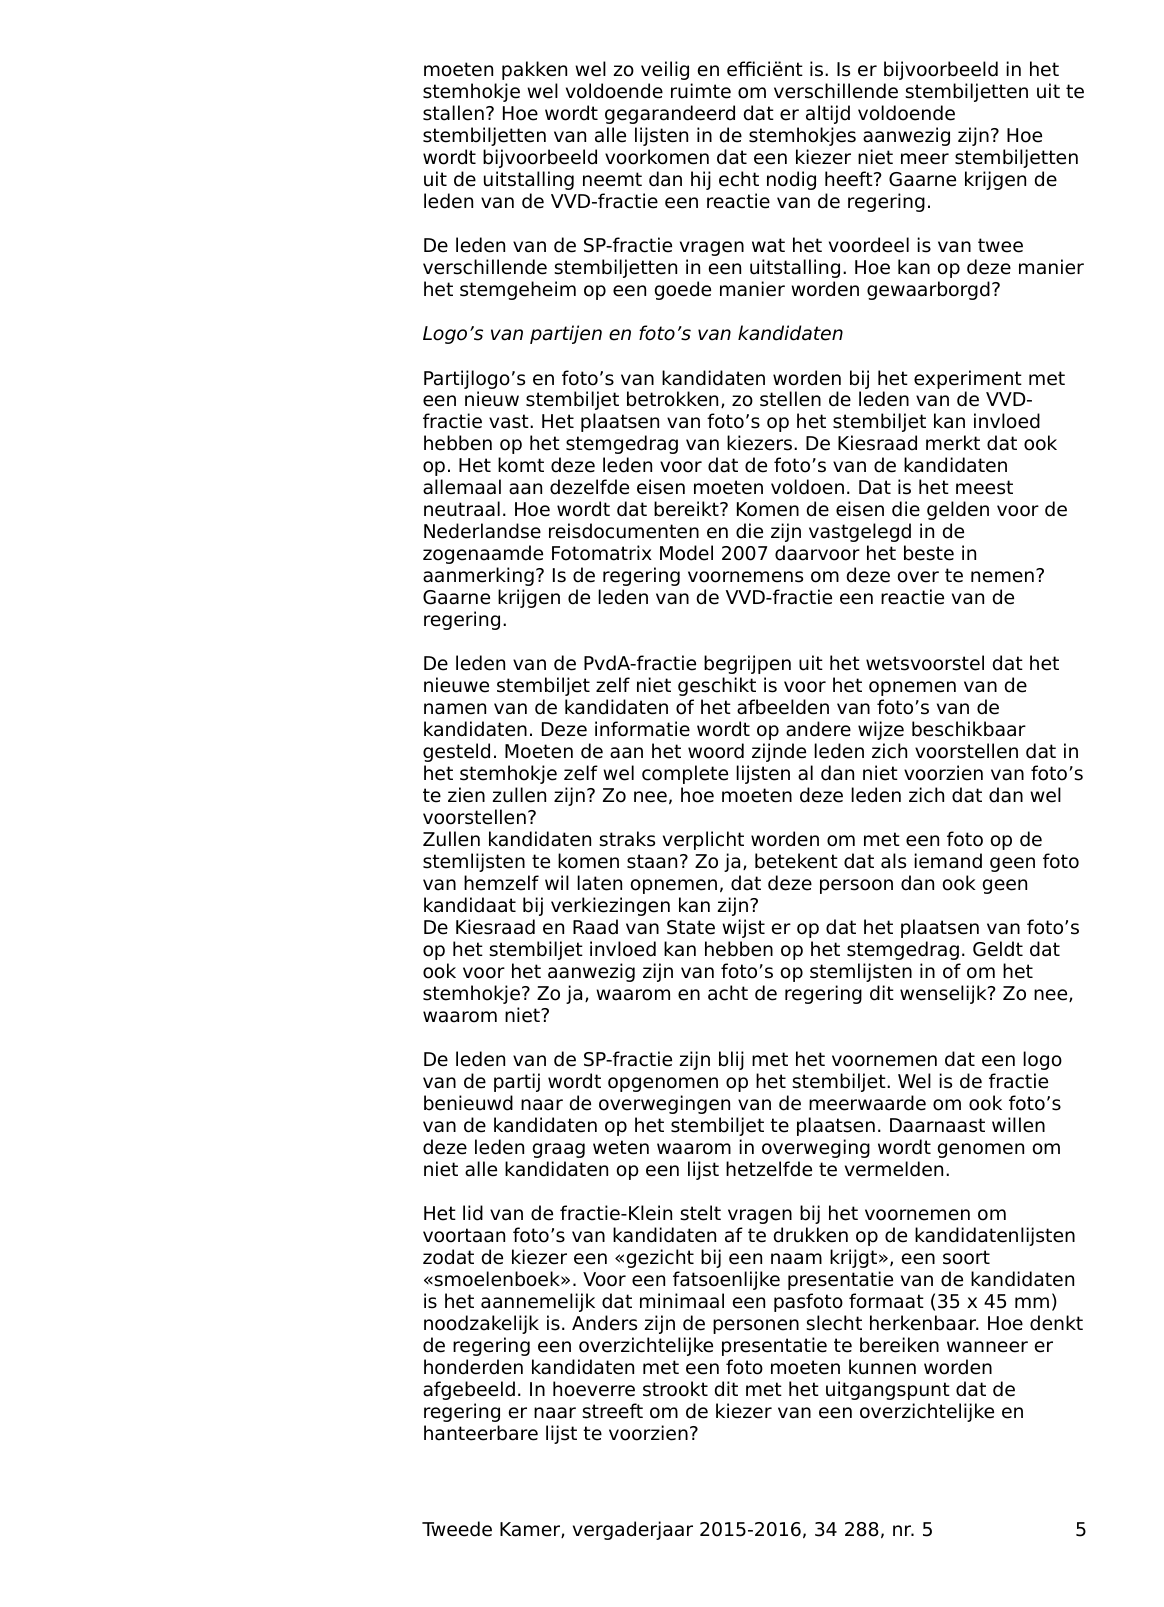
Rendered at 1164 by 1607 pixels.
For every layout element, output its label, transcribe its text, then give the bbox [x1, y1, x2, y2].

text De Kiesraad en Raad van State wijst er op dat het plaatsen van foto’s op het stembiljet invloed kan hebben op het stemgedrag. Geldt dat ook voor het aanwezig zijn van foto’s op stemlijsten in of om het stemhokje? Zo ja, waarom en acht de regering dit wenselijk? Zo nee, waarom niet? [422, 917, 1087, 1027]
subtitle Logo’s van partijen en foto’s van kandidaten [422, 323, 1087, 345]
text Het lid van de fractie-Klein stelt vragen bij het voornemen om voortaan foto’s van kandidaten af te drukken op de kandidatenlijsten zodat de kiezer een «gezicht bij een naam krijgt», een soort «smoelenboek». Voor een fatsoenlijke presentatie van de kandidaten is het aannemelijk dat minimaal een pasfoto formaat (35 x 45 mm) noodzakelijk is. Anders zijn de personen slecht herkenbaar. Hoe denkt de regering een overzichtelijke presentatie te bereiken wanneer er honderden kandidaten met een foto moeten kunnen worden afgebeeld. In hoeverre strookt dit met het uitgangspunt dat de regering er naar streeft om de kiezer van een overzichtelijke en hanteerbare lijst te voorzien? [422, 1203, 1087, 1445]
text De leden van de PvdA-fractie begrijpen uit het wetsvoorstel dat het nieuwe stembiljet zelf niet geschikt is voor het opnemen van de namen van de kandidaten of het afbeelden van foto’s van de kandidaten. Deze informatie wordt op andere wijze beschikbaar gesteld. Moeten de aan het woord zijnde leden zich voorstellen dat in het stemhokje zelf wel complete lijsten al dan niet voorzien van foto’s te zien zullen zijn? Zo nee, hoe moeten deze leden zich dat dan wel voorstellen? [422, 653, 1087, 829]
text De leden van de SP-fractie vragen wat het voordeel is van twee verschillende stembiljetten in een uitstalling. Hoe kan op deze manier het stemgeheim op een goede manier worden gewaarborgd? [422, 235, 1087, 301]
text moeten pakken wel zo veilig en efficiënt is. Is er bijvoorbeeld in het stemhokje wel voldoende ruimte om verschillende stembiljetten uit te stallen? Hoe wordt gegarandeerd dat er altijd voldoende stembiljetten van alle lijsten in de stemhokjes aanwezig zijn? Hoe wordt bijvoorbeeld voorkomen dat een kiezer niet meer stembiljetten uit de uitstalling neemt dan hij echt nodig heeft? Gaarne krijgen de leden van de VVD-fractie een reactie van de regering. [422, 59, 1087, 213]
text De leden van de SP-fractie zijn blij met het voornemen dat een logo van de partij wordt opgenomen op het stembiljet. Wel is de fractie benieuwd naar de overwegingen van de meerwaarde om ook foto’s van de kandidaten op het stembiljet te plaatsen. Daarnaast willen deze leden graag weten waarom in overweging wordt genomen om niet alle kandidaten op een lijst hetzelfde te vermelden. [422, 1049, 1087, 1181]
text Partijlogo’s en foto’s van kandidaten worden bij het experiment met een nieuw stembiljet betrokken, zo stellen de leden van de VVD-fractie vast. Het plaatsen van foto’s op het stembiljet kan invloed hebben op het stemgedrag van kiezers. De Kiesraad merkt dat ook op. Het komt deze leden voor dat de foto’s van de kandidaten allemaal aan dezelfde eisen moeten voldoen. Dat is het meest neutraal. Hoe wordt dat bereikt? Komen de eisen die gelden voor de Nederlandse reisdocumenten en die zijn vastgelegd in de zogenaamde Fotomatrix Model 2007 daarvoor het beste in aanmerking? Is de regering voornemens om deze over te nemen? Gaarne krijgen de leden van de VVD-fractie een reactie van de regering. [422, 367, 1087, 631]
text Zullen kandidaten straks verplicht worden om met een foto op de stemlijsten te komen staan? Zo ja, betekent dat als iemand geen foto van hemzelf wil laten opnemen, dat deze persoon dan ook geen kandidaat bij verkiezingen kan zijn? [422, 829, 1087, 917]
